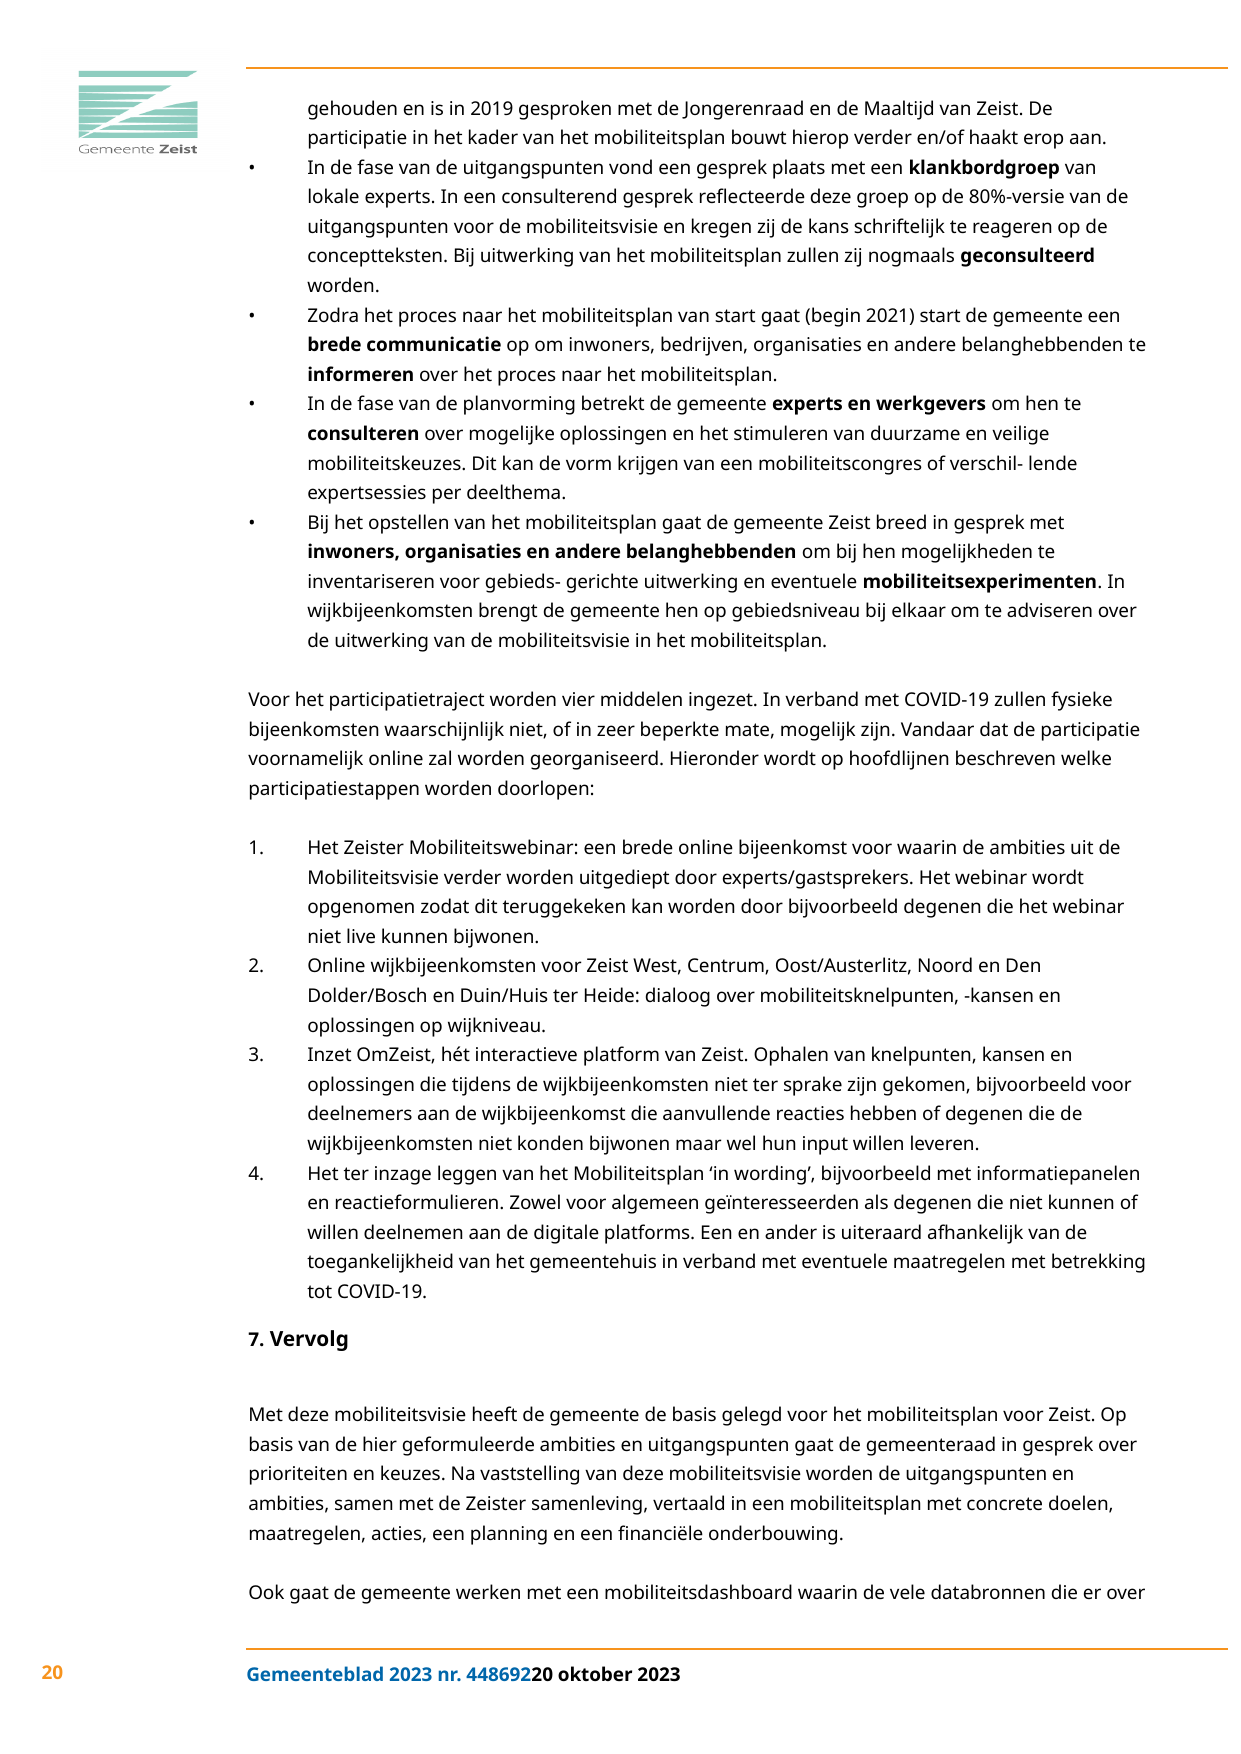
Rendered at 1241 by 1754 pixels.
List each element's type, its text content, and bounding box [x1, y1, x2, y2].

list Online wijkbijeenkomsten voor Zeist West, Centrum, Oost/Austerlitz, Noord en Den Dolder/Bosch en Duin/Huis ter Heide: dialoog over mobiliteitsknelpunten, -kansen en oplossingen op wijkniveau. [248, 953, 1152, 1038]
picture [41, 47, 231, 172]
list Bij het opstellen van het mobiliteitsplan gaat de gemeente Zeist breed in gesprek met inwoners, organisaties en andere belanghebbenden om bij hen mogelijkheden te inventariseren voor gebieds- gerichte uitwerking en eventuele mobiliteitsexperimenten. In wijkbijeenkomsten brengt de gemeente hen op gebiedsniveau bij elkaar om te adviseren over de uitwerking van de mobiliteitsvisie in het mobiliteitsplan. [248, 509, 1152, 653]
text Ook gaat de gemeente werken met een mobiliteitsdashboard waarin de vele databronnen die er over [248, 1579, 1152, 1605]
list Inzet OmZeist, hét interactieve platform van Zeist. Ophalen van knelpunten, kansen en oplossingen die tijdens de wijkbijeenkomsten niet ter sprake zijn gekomen, bijvoorbeeld voor deelnemers aan de wijkbijeenkomst die aanvullende reacties hebben of degenen die de wijkbijeenkomsten niet konden bijwonen maar wel hun input willen leveren. [248, 1041, 1152, 1156]
list In de fase van de planvorming betrekt de gemeente experts en werkgevers om hen te consulteren over mogelijke oplossingen en het stimuleren van duurzame en veilige mobiliteitskeuzes. Dit kan de vorm krijgen van een mobiliteitscongres of verschil- lende expertsessies per deelthema. [248, 391, 1152, 505]
text Met deze mobiliteitsvisie heeft de gemeente de basis gelegd voor het mobiliteitsplan voor Zeist. Op basis van de hier geformuleerde ambities en uitgangspunten gaat de gemeenteraad in gesprek over prioriteiten en keuzes. Na vaststelling van deze mobiliteitsvisie worden de uitgangspunten en ambities, samen met de Zeister samenleving, vertaald in een mobiliteitsplan met concrete doelen, maatregelen, acties, een planning en een financiële onderbouwing. [248, 1401, 1152, 1546]
text 7. Vervolg [248, 1324, 1152, 1352]
list Zodra het proces naar het mobiliteitsplan van start gaat (begin 2021) start de gemeente een brede communicatie op om inwoners, bedrijven, organisaties en andere belanghebbenden te informeren over het proces naar het mobiliteitsplan. [248, 302, 1152, 387]
list Het ter inzage leggen van het Mobiliteitsplan ‘in wording’, bijvoorbeeld met informatiepanelen en reactieformulieren. Zowel voor algemeen geïnteresseerden als degenen die niet kunnen of willen deelnemen aan de digitale platforms. Een en ander is uiteraard afhankelijk van de toegankelijkheid van het gemeentehuis in verband met eventuele maatregelen met betrekking tot COVID-19. [248, 1160, 1152, 1304]
list gehouden en is in 2019 gesproken met de Jongerenraad en de Maaltijd van Zeist. De participatie in het kader van het mobiliteitsplan bouwt hierop verder en/of haakt erop aan. [248, 95, 1152, 150]
text Voor het participatietraject worden vier middelen ingezet. In verband met COVID-19 zullen fysieke bijeenkomsten waarschijnlijk niet, of in zeer beperkte mate, mogelijk zijn. Vandaar dat de participatie voornamelijk online zal worden georganiseerd. Hieronder wordt op hoofdlijnen beschreven welke participatiestappen worden doorlopen: [248, 686, 1152, 801]
list Het Zeister Mobiliteitswebinar: een brede online bijeenkomst voor waarin de ambities uit de Mobiliteitsvisie verder worden uitgediept door experts/gastsprekers. Het webinar wordt opgenomen zodat dit teruggekeken kan worden door bijvoorbeeld degenen die het webinar niet live kunnen bijwonen. [248, 834, 1152, 949]
list In de fase van de uitgangspunten vond een gesprek plaats met een klankbordgroep van lokale experts. In een consulterend gesprek reflecteerde deze groep op de 80%-versie van de uitgangspunten voor de mobiliteitsvisie en kregen zij de kans schriftelijk te reageren op de conceptteksten. Bij uitwerking van het mobiliteitsplan zullen zij nogmaals geconsulteerd worden. [248, 154, 1152, 298]
